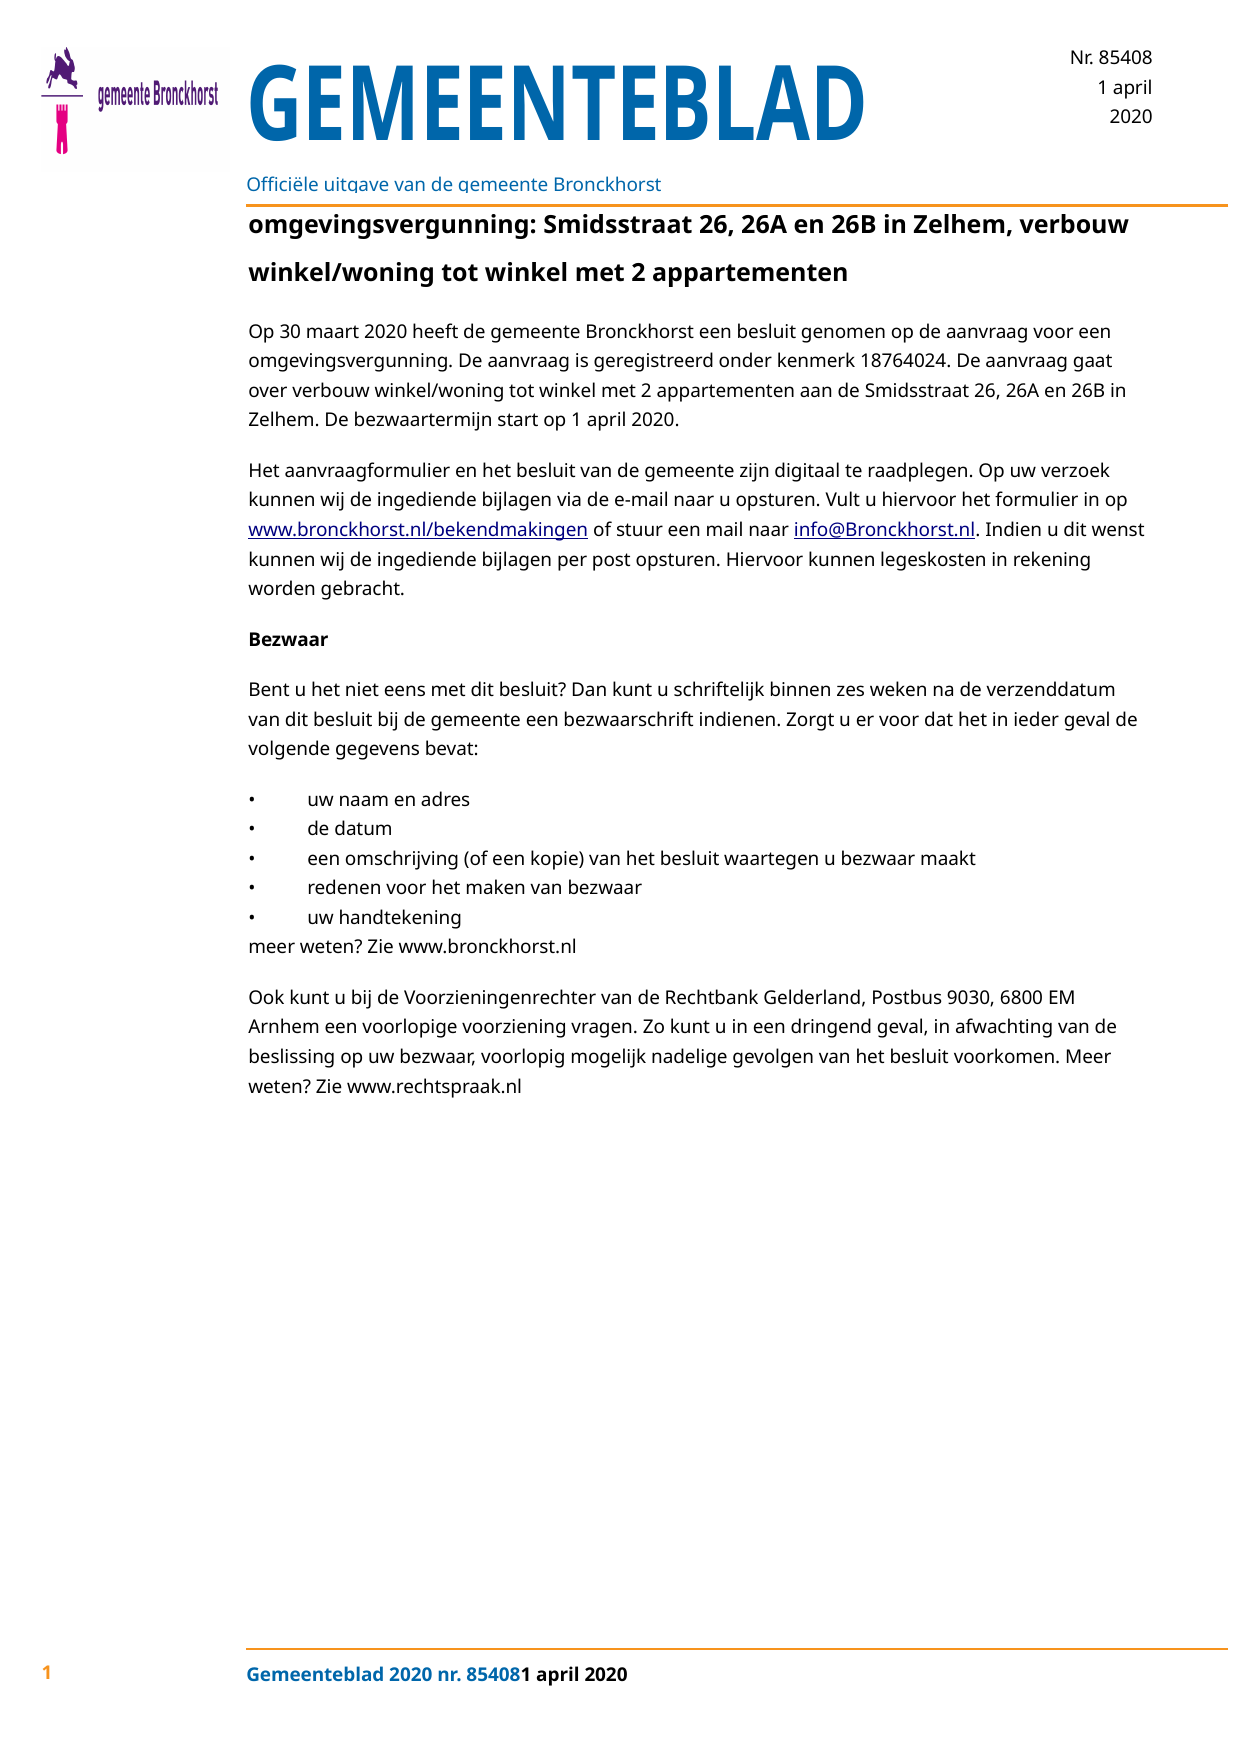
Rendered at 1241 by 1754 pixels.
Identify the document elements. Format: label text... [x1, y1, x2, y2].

picture [41, 47, 231, 172]
text Op 30 maart 2020 heeft de gemeente Bronckhorst een besluit genomen op de aanvraag voor een omgevingsvergunning. De aanvraag is geregistreerd onder kenmerk 18764024. De aanvraag gaat over verbouw winkel/woning tot winkel met 2 appartementen aan de Smidsstraat 26, 26A en 26B in Zelhem. De bezwaartermijn start op 1 april 2020. [248, 318, 1152, 432]
text Bezwaar [248, 626, 1152, 652]
list redenen voor het maken van bezwaar [248, 874, 1152, 900]
list de datum [248, 815, 1152, 841]
text Het aanvraagformulier en het besluit van de gemeente zijn digitaal te raadplegen. Op uw verzoek kunnen wij de ingediende bijlagen via de e-mail naar u opsturen. Vult u hiervoor het formulier in op www.bronckhorst.nl/bekendmakingen of stuur een mail naar info@Bronckhorst.nl. Indien u dit wenst kunnen wij de ingediende bijlagen per post opsturen. Hiervoor kunnen legeskosten in rekening worden gebracht. [248, 457, 1152, 601]
text meer weten? Zie www.bronckhorst.nl [248, 934, 1152, 959]
text omgevingsvergunning: Smidsstraat 26, 26A en 26B in Zelhem, verbouw winkel/woning tot winkel met 2 appartementen [248, 207, 1152, 288]
list uw handtekening [248, 904, 1152, 930]
text Ook kunt u bij de Voorzieningenrechter van de Rechtbank Gelderland, Postbus 9030, 6800 EM Arnhem een voorlopige voorziening vragen. Zo kunt u in een dringend geval, in afwachting van de beslissing op uw bezwaar, voorlopig mogelijk nadelige gevolgen van het besluit voorkomen. Meer weten? Zie www.rechtspraak.nl [248, 984, 1152, 1099]
text Bent u het niet eens met dit besluit? Dan kunt u schriftelijk binnen zes weken na de verzenddatum van dit besluit bij de gemeente een bezwaarschrift indienen. Zorgt u er voor dat het in ieder geval de volgende gegevens bevat: [248, 676, 1152, 761]
list uw naam en adres [248, 786, 1152, 812]
list een omschrijving (of een kopie) van het besluit waartegen u bezwaar maakt [248, 845, 1152, 871]
